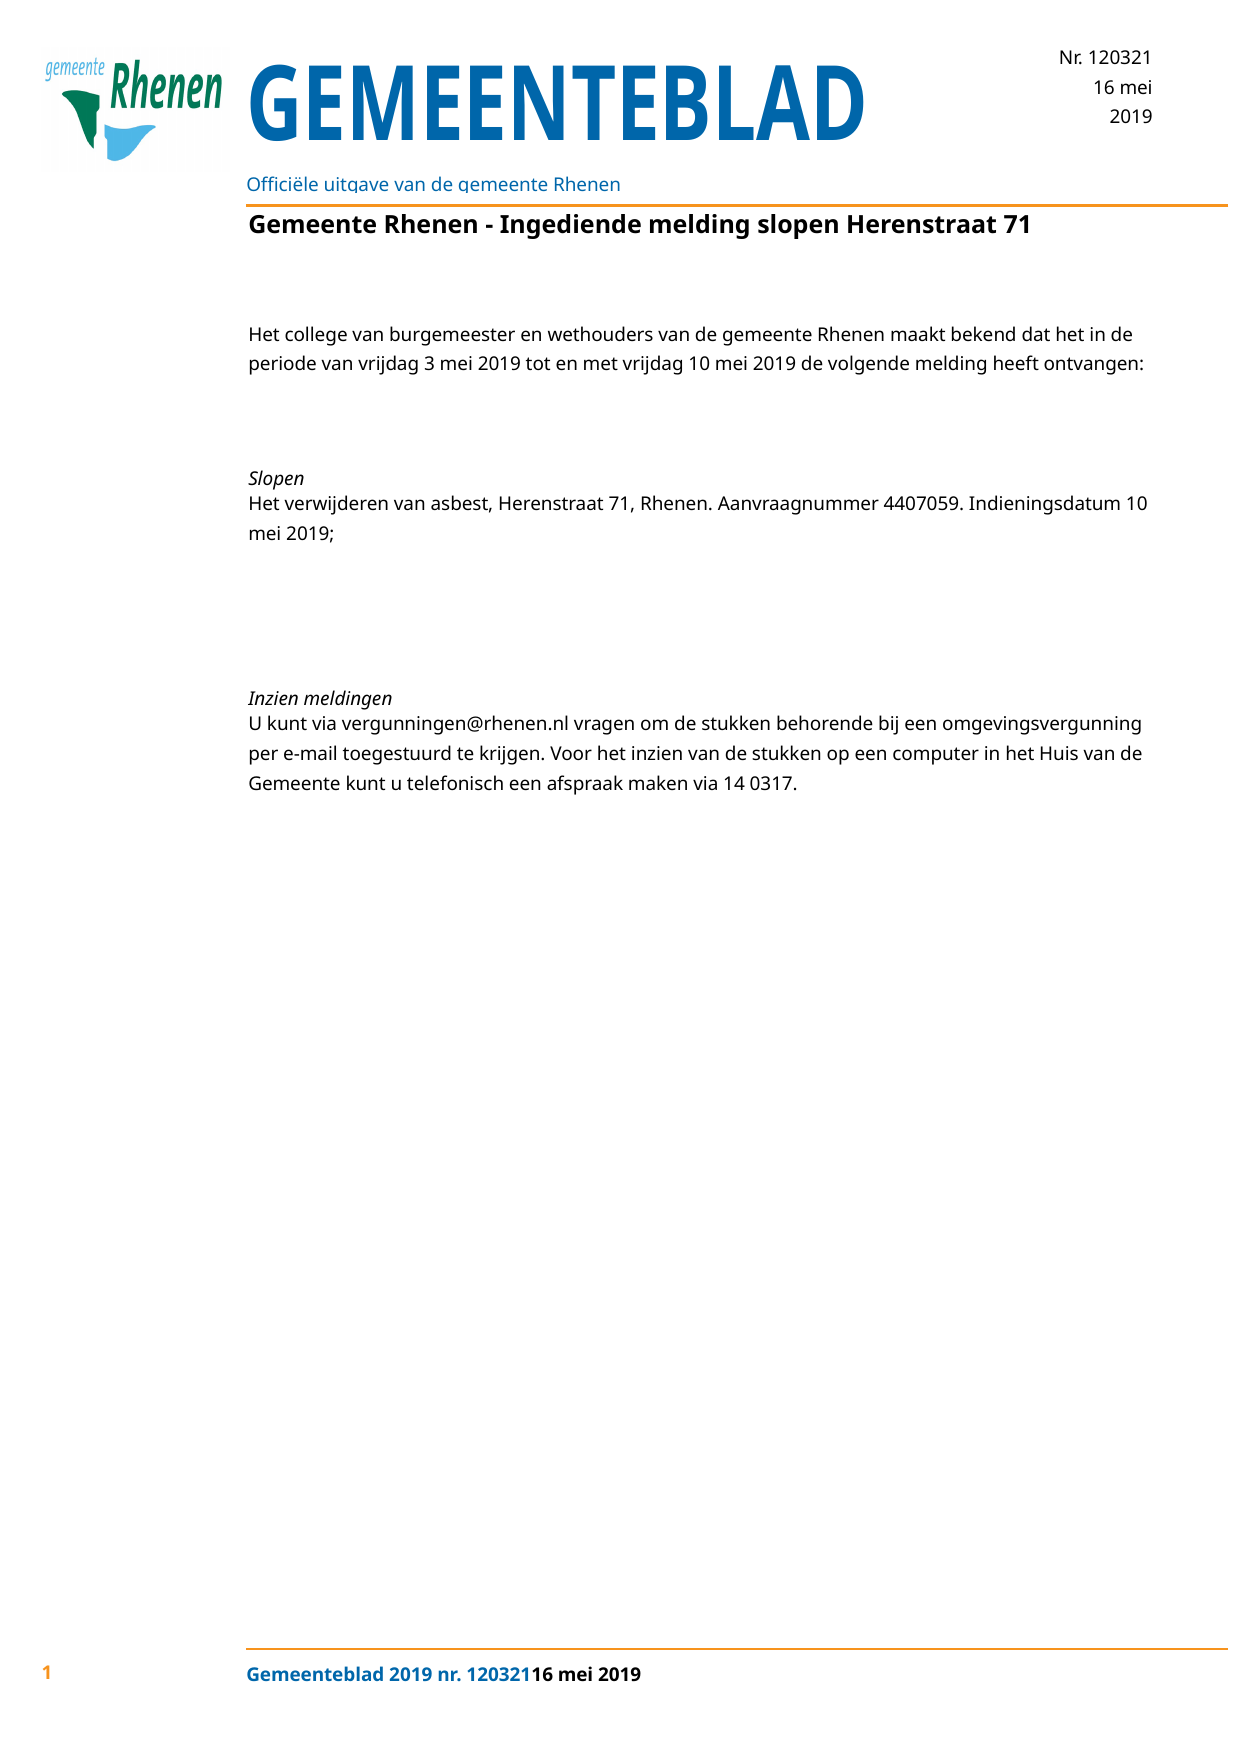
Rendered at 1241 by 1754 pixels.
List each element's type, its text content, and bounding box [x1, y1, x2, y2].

text Gemeente Rhenen - Ingediende melding slopen Herenstraat 71 [248, 207, 1152, 241]
picture [41, 47, 231, 172]
text Inzien meldingen [248, 685, 1152, 711]
text U kunt via vergunningen@rhenen.nl vragen om de stukken behorende bij een omgevingsvergunning per e-mail toegestuurd te krijgen. Voor het inzien van de stukken op een computer in het Huis van de Gemeente kunt u telefonisch een afspraak maken via 14 0317. [248, 711, 1152, 795]
text Het college van burgemeester en wethouders van de gemeente Rhenen maakt bekend dat het in de periode van vrijdag 3 mei 2019 tot en met vrijdag 10 mei 2019 de volgende melding heeft ontvangen: [248, 321, 1152, 376]
text Slopen [248, 465, 1152, 490]
text Het verwijderen van asbest, Herenstraat 71, Rhenen. Aanvraagnummer 4407059. Indieningsdatum 10 mei 2019; [248, 490, 1152, 546]
